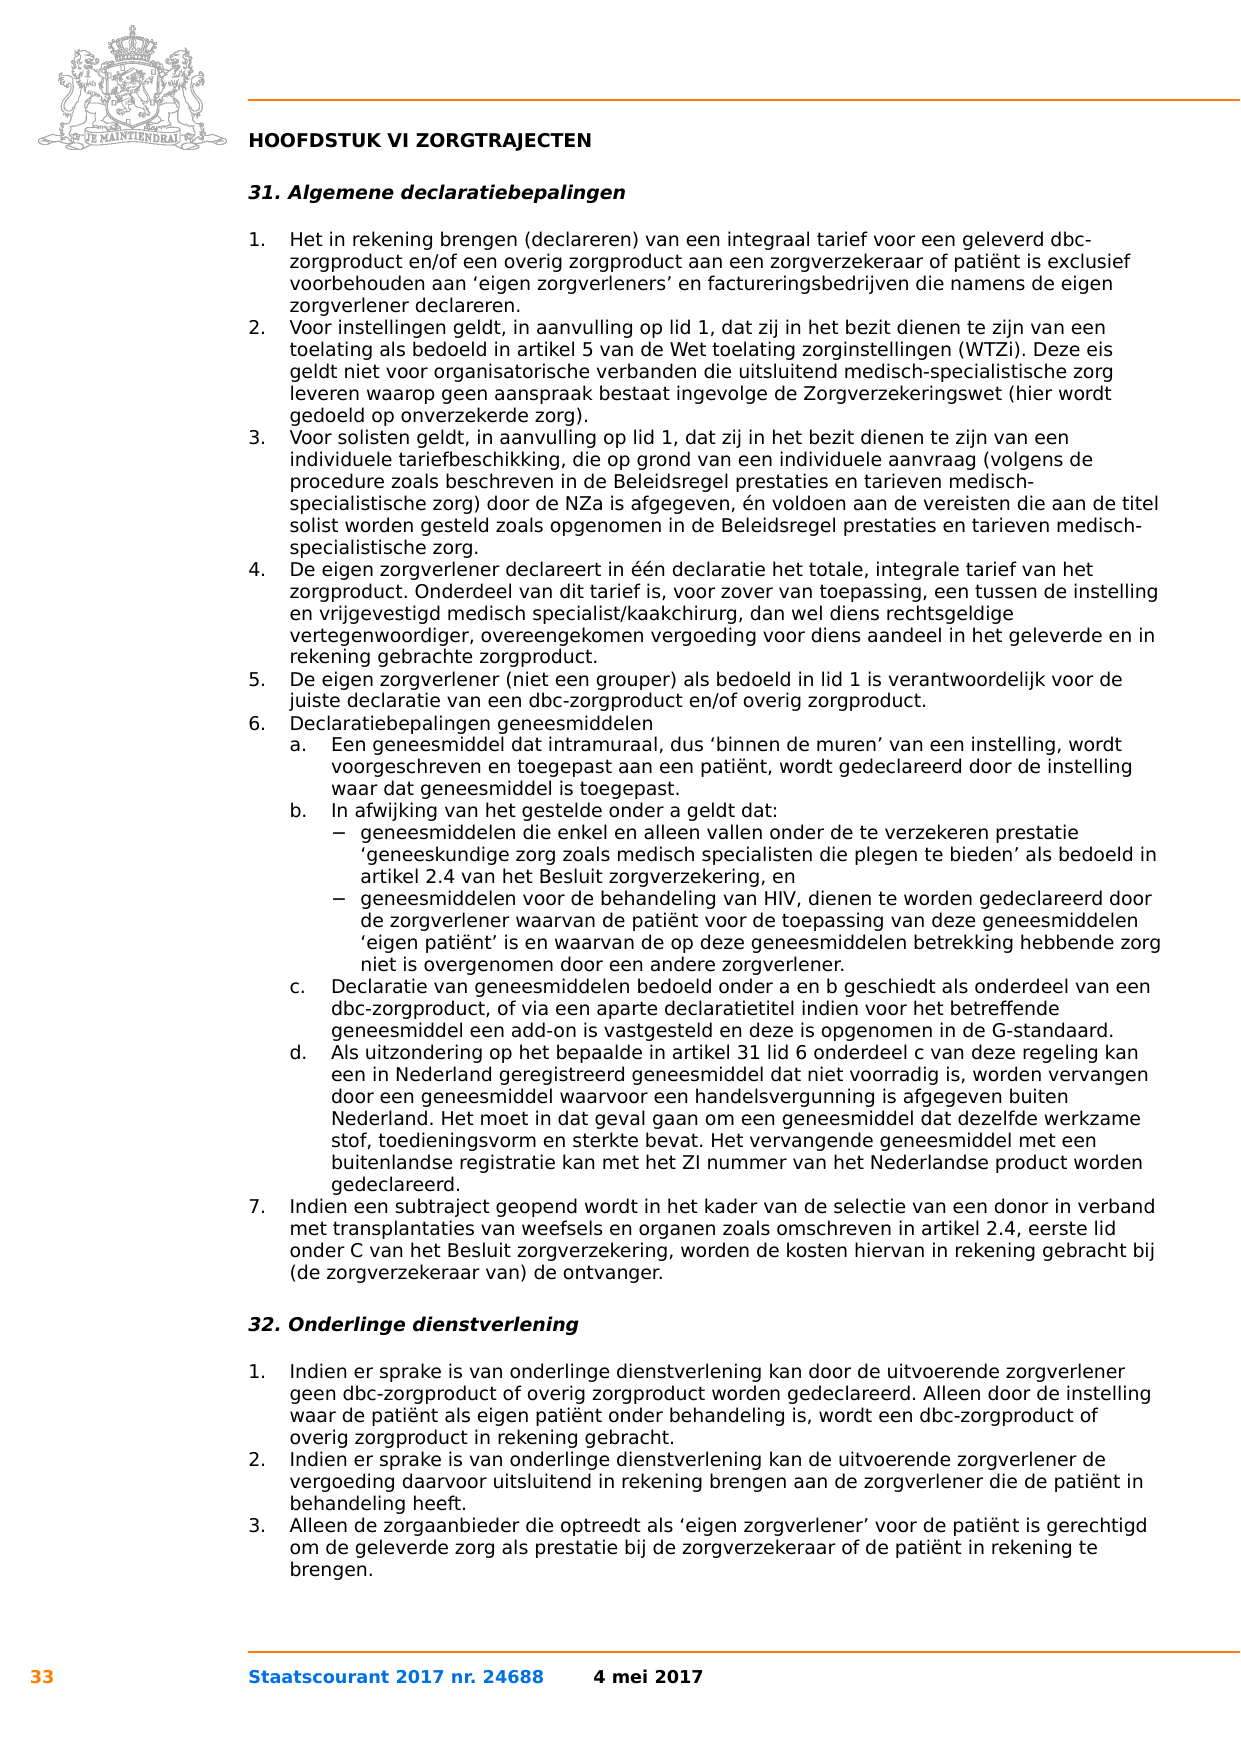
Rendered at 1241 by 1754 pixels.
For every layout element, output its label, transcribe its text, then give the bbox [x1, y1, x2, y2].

text c. Declaratie van geneesmiddelen bedoeld onder a en b geschiedt als onderdeel van een dbc-zorgproduct, of via een aparte declaratietitel indien voor het betreffende geneesmiddel een add-on is vastgesteld en deze is opgenomen in de G-standaard. [289, 976, 1163, 1042]
text − geneesmiddelen die enkel en alleen vallen onder de te verzekeren prestatie ‘geneeskundige zorg zoals medisch specialisten die plegen te bieden’ als bedoeld in artikel 2.4 van het Besluit zorgverzekering, en [331, 822, 1163, 888]
text 3. Voor solisten geldt, in aanvulling op lid 1, dat zij in het bezit dienen te zijn van een individuele tariefbeschikking, die op grond van een individuele aanvraag (volgens de procedure zoals beschreven in de Beleidsregel prestaties en tarieven medisch-specialistische zorg) door de NZa is afgegeven, én voldoen aan de vereisten die aan de titel solist worden gesteld zoals opgenomen in de Beleidsregel prestaties en tarieven medisch-specialistische zorg. [248, 427, 1163, 558]
text − geneesmiddelen voor de behandeling van HIV, dienen te worden gedeclareerd door de zorgverlener waarvan de patiënt voor de toepassing van deze geneesmiddelen ‘eigen patiënt’ is en waarvan de op deze geneesmiddelen betrekking hebbende zorg niet is overgenomen door een andere zorgverlener. [331, 888, 1163, 976]
text 5. De eigen zorgverlener (niet een grouper) als bedoeld in lid 1 is verantwoordelijk voor de juiste declaratie van een dbc-zorgproduct en/of overig zorgproduct. [248, 668, 1163, 712]
text 1. Het in rekening brengen (declareren) van een integraal tarief voor een geleverd dbc-zorgproduct en/of een overig zorgproduct aan een zorgverzekeraar of patiënt is exclusief voorbehouden aan ‘eigen zorgverleners’ en factureringsbedrijven die namens de eigen zorgverlener declareren. [248, 229, 1163, 317]
text a. Een geneesmiddel dat intramuraal, dus ‘binnen de muren’ van een instelling, wordt voorgeschreven en toegepast aan een patiënt, wordt gedeclareerd door de instelling waar dat geneesmiddel is toegepast. [289, 734, 1163, 800]
text 1. Indien er sprake is van onderlinge dienstverlening kan door de uitvoerende zorgverlener geen dbc-zorgproduct of overig zorgproduct worden gedeclareerd. Alleen door de instelling waar de patiënt als eigen patiënt onder behandeling is, wordt een dbc-zorgproduct of overig zorgproduct in rekening gebracht. [248, 1361, 1163, 1449]
text 2. Indien er sprake is van onderlinge dienstverlening kan de uitvoerende zorgverlener de vergoeding daarvoor uitsluitend in rekening brengen aan de zorgverlener die de patiënt in behandeling heeft. [248, 1449, 1163, 1515]
text b. In afwijking van het gestelde onder a geldt dat: [289, 800, 1163, 822]
text d. Als uitzondering op het bepaalde in artikel 31 lid 6 onderdeel c van deze regeling kan een in Nederland geregistreerd geneesmiddel dat niet voorradig is, worden vervangen door een geneesmiddel waarvoor een handelsvergunning is afgegeven buiten Nederland. Het moet in dat geval gaan om een geneesmiddel dat dezelfde werkzame stof, toedieningsvorm en sterkte bevat. Het vervangende geneesmiddel met een buitenlandse registratie kan met het ZI nummer van het Nederlandse product worden gedeclareerd. [289, 1042, 1163, 1196]
subtitle 32. Onderlinge dienstverlening [248, 1314, 1163, 1336]
text 2. Voor instellingen geldt, in aanvulling op lid 1, dat zij in het bezit dienen te zijn van een toelating als bedoeld in artikel 5 van de Wet toelating zorginstellingen (WTZi). Deze eis geldt niet voor organisatorische verbanden die uitsluitend medisch-specialistische zorg leveren waarop geen aanspraak bestaat ingevolge de Zorgverzekeringswet (hier wordt gedoeld op onverzekerde zorg). [248, 317, 1163, 427]
text 7. Indien een subtraject geopend wordt in het kader van de selectie van een donor in verband met transplantaties van weefsels en organen zoals omschreven in artikel 2.4, eerste lid onder C van het Besluit zorgverzekering, worden de kosten hiervan in rekening gebracht bij (de zorgverzekeraar van) de ontvanger. [248, 1196, 1163, 1284]
text 3. Alleen de zorgaanbieder die optreedt als ‘eigen zorgverlener’ voor de patiënt is gerechtigd om de geleverde zorg als prestatie bij de zorgverzekeraar of de patiënt in rekening te brengen. [248, 1515, 1163, 1581]
text 6. Declaratiebepalingen geneesmiddelen [248, 712, 1163, 734]
subtitle HOOFDSTUK VI ZORGTRAJECTEN [248, 130, 1163, 152]
text 4. De eigen zorgverlener declareert in één declaratie het totale, integrale tarief van het zorgproduct. Onderdeel van dit tarief is, voor zover van toepassing, een tussen de instelling en vrijgevestigd medisch specialist/kaakchirurg, dan wel diens rechtsgeldige vertegenwoordiger, overeengekomen vergoeding voor diens aandeel in het geleverde en in rekening gebrachte zorgproduct. [248, 558, 1163, 668]
picture [38, 25, 227, 150]
subtitle 31. Algemene declaratiebepalingen [248, 182, 1163, 204]
